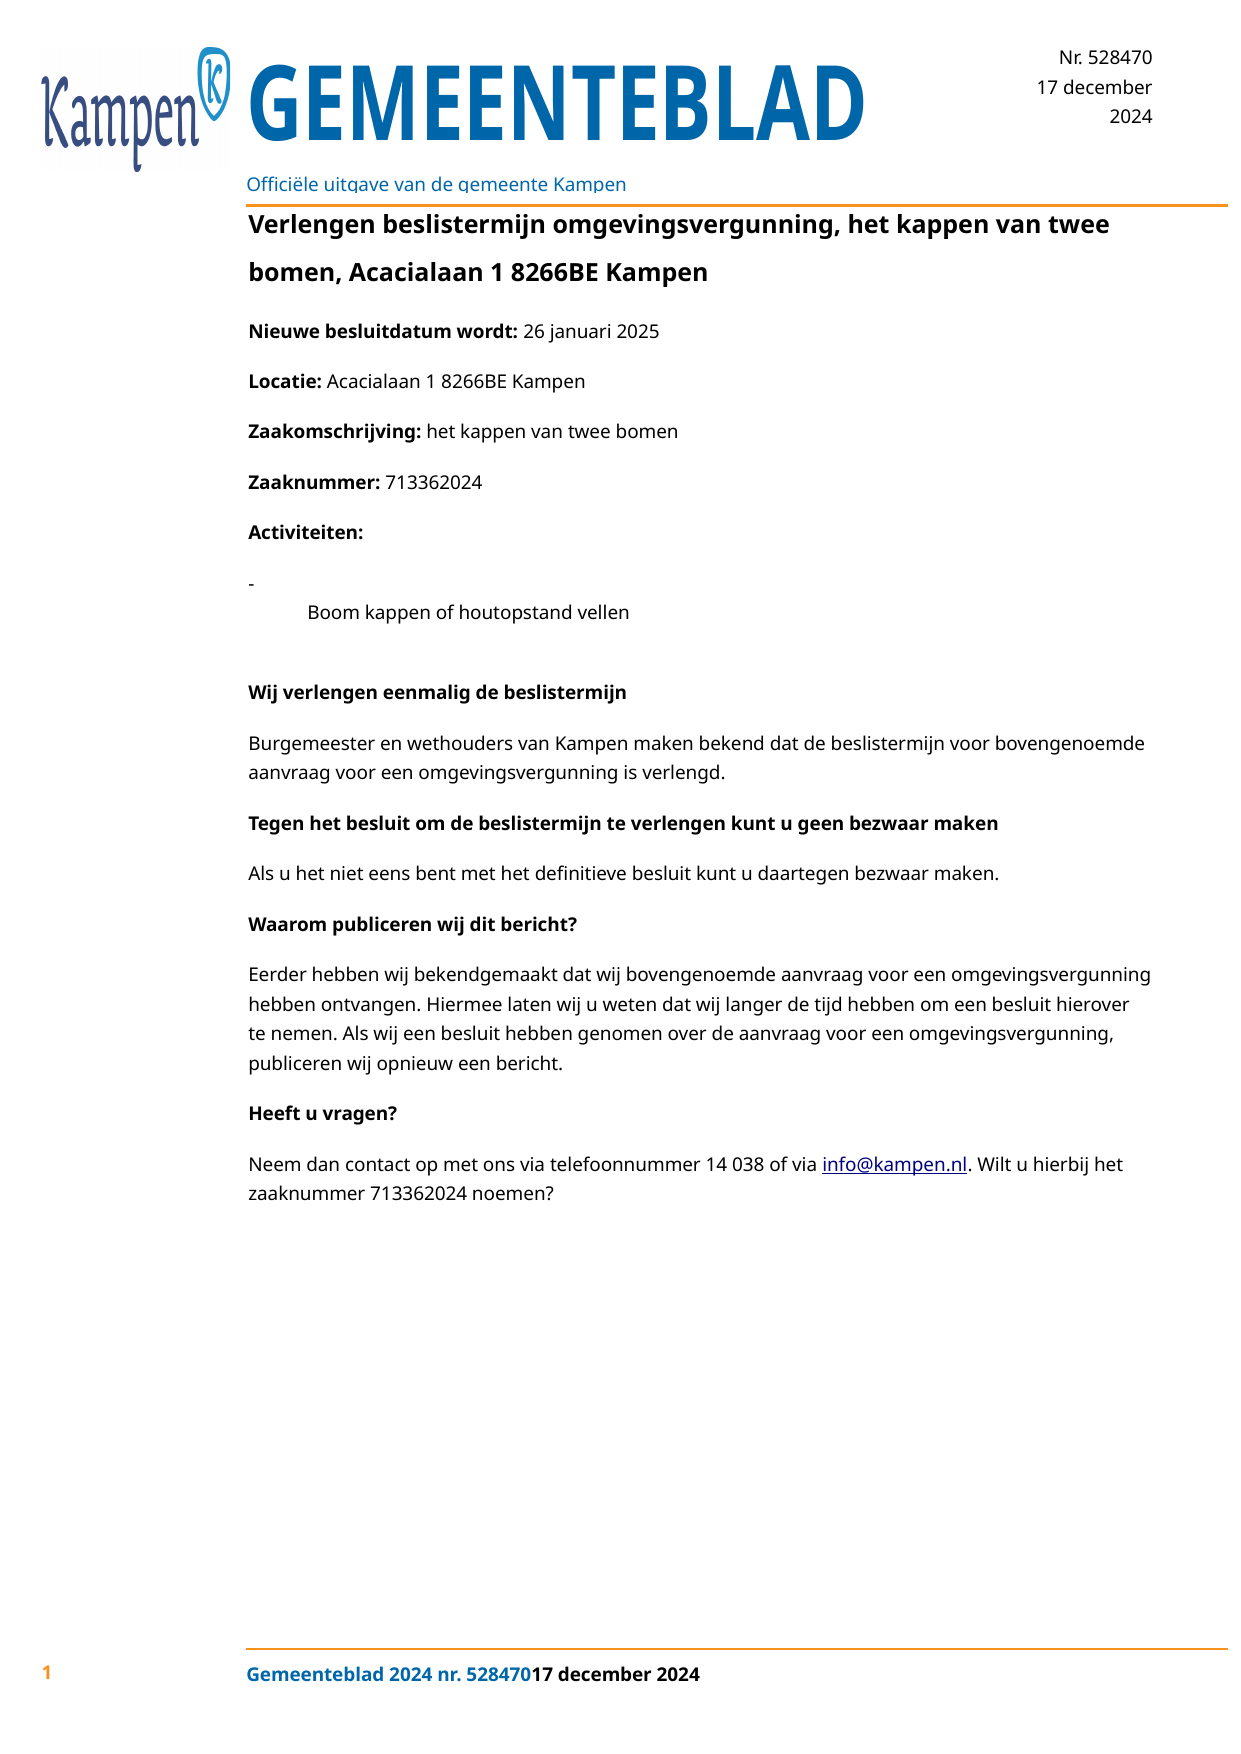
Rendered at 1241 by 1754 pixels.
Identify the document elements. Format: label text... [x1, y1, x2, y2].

text Eerder hebben wij bekendgemaakt dat wij bovengenoemde aanvraag voor een omgevingsvergunning hebben ontvangen. Hiermee laten wij u weten dat wij langer de tijd hebben om een besluit hierover te nemen. Als wij een besluit hebben genomen over de aanvraag voor een omgevingsvergunning, publiceren wij opnieuw een bericht. [248, 961, 1152, 1076]
text Activiteiten: [248, 519, 1152, 545]
list Boom kappen of houtopstand vellen [248, 599, 1152, 625]
picture [41, 47, 231, 172]
text Nieuwe besluitdatum wordt: 26 januari 2025 [248, 318, 1152, 344]
text Verlengen beslistermijn omgevingsvergunning, het kappen van twee bomen, Acacialaan 1 8266BE Kampen [248, 207, 1152, 288]
text Als u het niet eens bent met het definitieve besluit kunt u daartegen bezwaar maken. [248, 860, 1152, 886]
text Burgemeester en wethouders van Kampen maken bekend dat de beslistermijn voor bovengenoemde aanvraag voor een omgevingsvergunning is verlengd. [248, 730, 1152, 785]
text Tegen het besluit om de beslistermijn te verlengen kunt u geen bezwaar maken [248, 810, 1152, 836]
text Waarom publiceren wij dit bericht? [248, 911, 1152, 937]
text Wij verlengen eenmalig de beslistermijn [248, 679, 1152, 705]
text Neem dan contact op met ons via telefoonnummer 14 038 of via info@kampen.nl. Wilt u hierbij het zaaknummer 713362024 noemen? [248, 1151, 1152, 1206]
text Zaakomschrijving: het kappen van twee bomen [248, 419, 1152, 444]
text Zaaknummer: 713362024 [248, 469, 1152, 495]
text Heeft u vragen? [248, 1100, 1152, 1126]
text Locatie: Acacialaan 1 8266BE Kampen [248, 368, 1152, 394]
